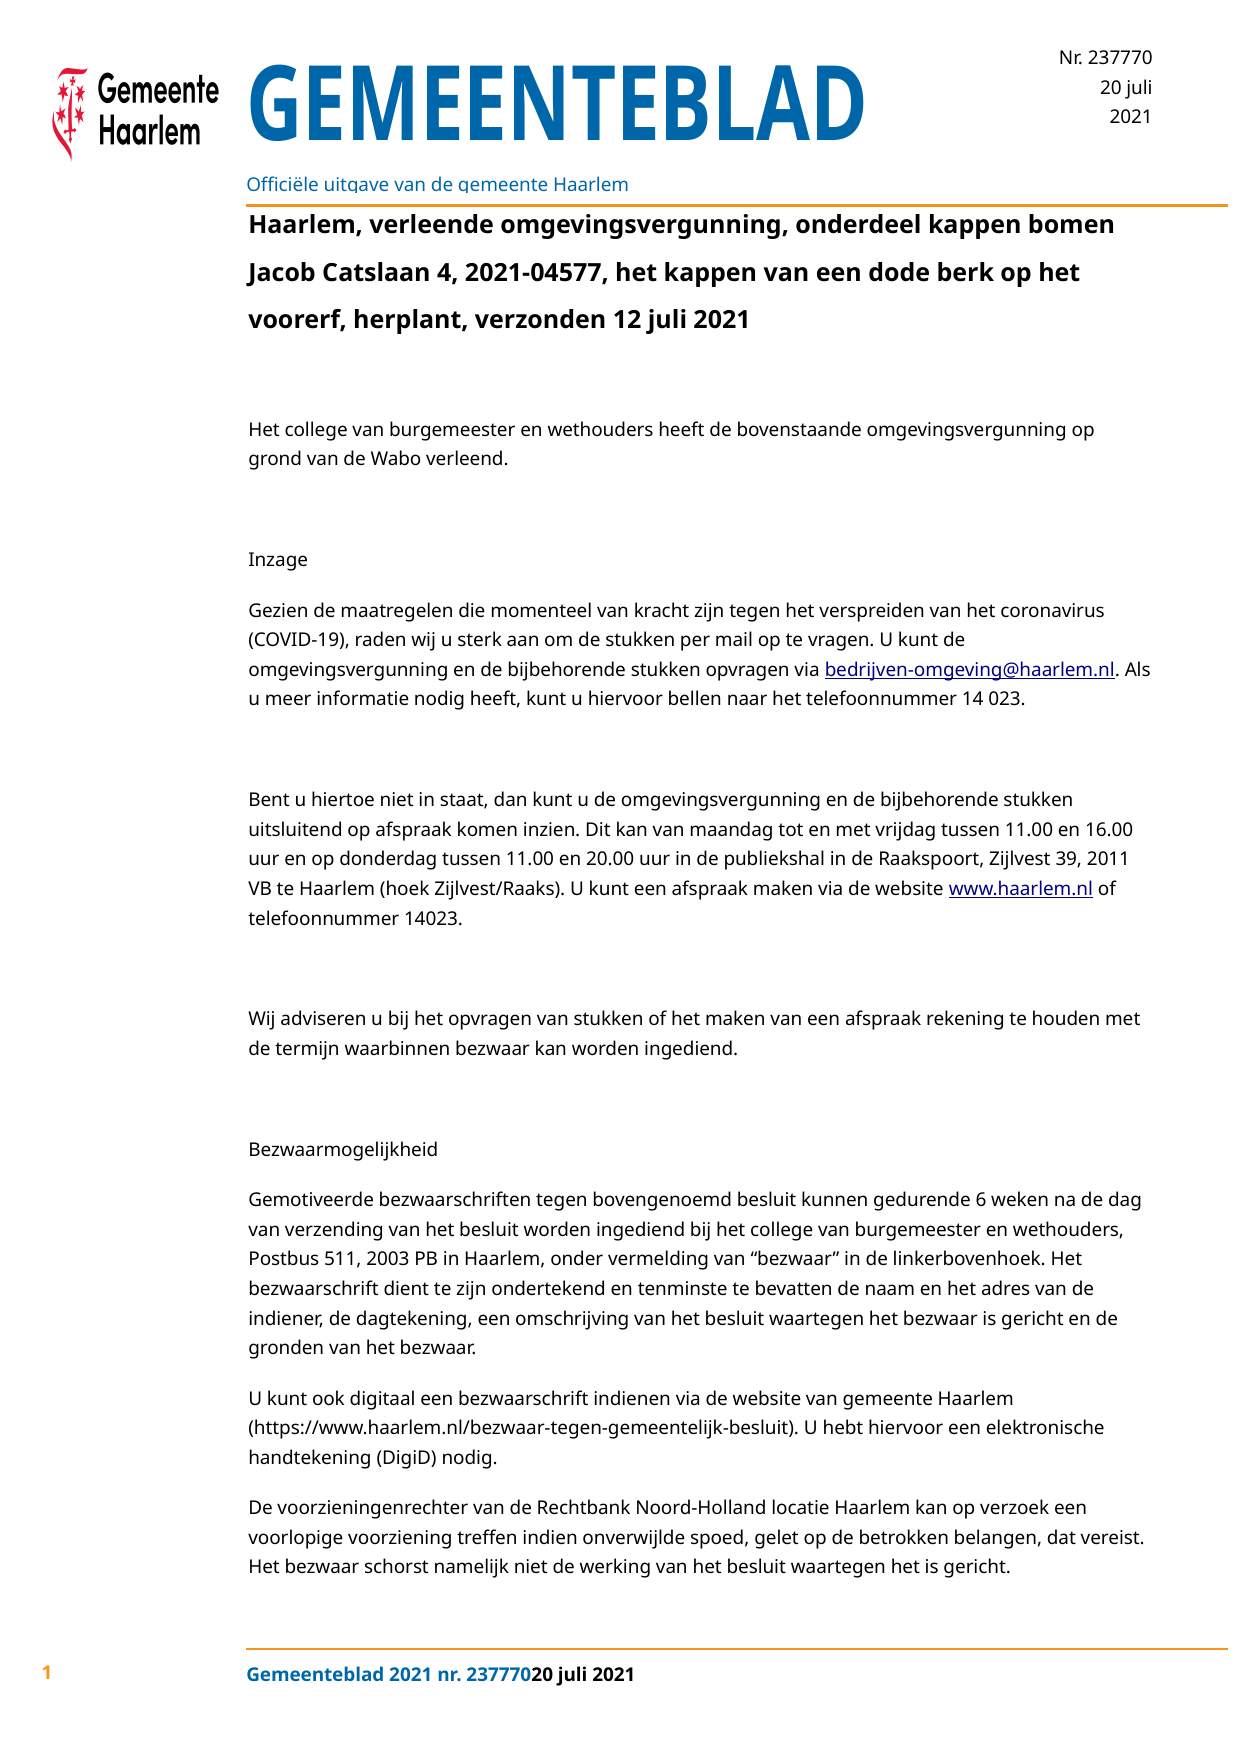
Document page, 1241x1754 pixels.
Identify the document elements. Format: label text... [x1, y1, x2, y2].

picture [41, 47, 231, 172]
text Wij adviseren u bij het opvragen van stukken of het maken van een afspraak rekening te houden met de termijn waarbinnen bezwaar kan worden ingediend. [248, 1006, 1152, 1061]
text Inzage [248, 546, 1152, 572]
text Gemotiveerde bezwaarschriften tegen bovengenoemd besluit kunnen gedurende 6 weken na de dag van verzending van het besluit worden ingediend bij het college van burgemeester en wethouders, Postbus 511, 2003 PB in Haarlem, onder vermelding van “bezwaar” in de linkerbovenhoek. Het bezwaarschrift dient te zijn ondertekend en tenminste te bevatten de naam en het adres van de indiener, de dagtekening, een omschrijving van het besluit waartegen het bezwaar is gericht en de gronden van het bezwaar. [248, 1186, 1152, 1360]
text De voorzieningenrechter van de Rechtbank Noord-Holland locatie Haarlem kan op verzoek een voorlopige voorziening treffen indien onverwijlde spoed, gelet op de betrokken belangen, dat vereist. Het bezwaar schorst namelijk niet de werking van het besluit waartegen het is gericht. [248, 1494, 1152, 1579]
text Het college van burgemeester en wethouders heeft de bovenstaande omgevingsvergunning op grond van de Wabo verleend. [248, 416, 1152, 471]
text Haarlem, verleende omgevingsvergunning, onderdeel kappen bomen Jacob Catslaan 4, 2021-04577, het kappen van een dode berk op het voorerf, herplant, verzonden 12 juli 2021 [248, 207, 1152, 336]
text Bezwaarmogelijkheid [248, 1136, 1152, 1162]
text Gezien de maatregelen die momenteel van kracht zijn tegen het verspreiden van het coronavirus (COVID-19), raden wij u sterk aan om de stukken per mail op te vragen. U kunt de omgevingsvergunning en de bijbehorende stukken opvragen via bedrijven-omgeving@haarlem.nl. Als u meer informatie nodig heeft, kunt u hiervoor bellen naar het telefoonnummer 14 023. [248, 597, 1152, 711]
text U kunt ook digitaal een bezwaarschrift indienen via de website van gemeente Haarlem (https://www.haarlem.nl/bezwaar-tegen-gemeentelijk-besluit). U hebt hiervoor een elektronische handtekening (DigiD) nodig. [248, 1385, 1152, 1469]
text Bent u hiertoe niet in staat, dan kunt u de omgevingsvergunning en de bijbehorende stukken uitsluitend op afspraak komen inzien. Dit kan van maandag tot en met vrijdag tussen 11.00 en 16.00 uur en op donderdag tussen 11.00 en 20.00 uur in de publiekshal in de Raakspoort, Zijlvest 39, 2011 VB te Haarlem (hoek Zijlvest/Raaks). U kunt een afspraak maken via de website www.haarlem.nl of telefoonnummer 14023. [248, 786, 1152, 930]
